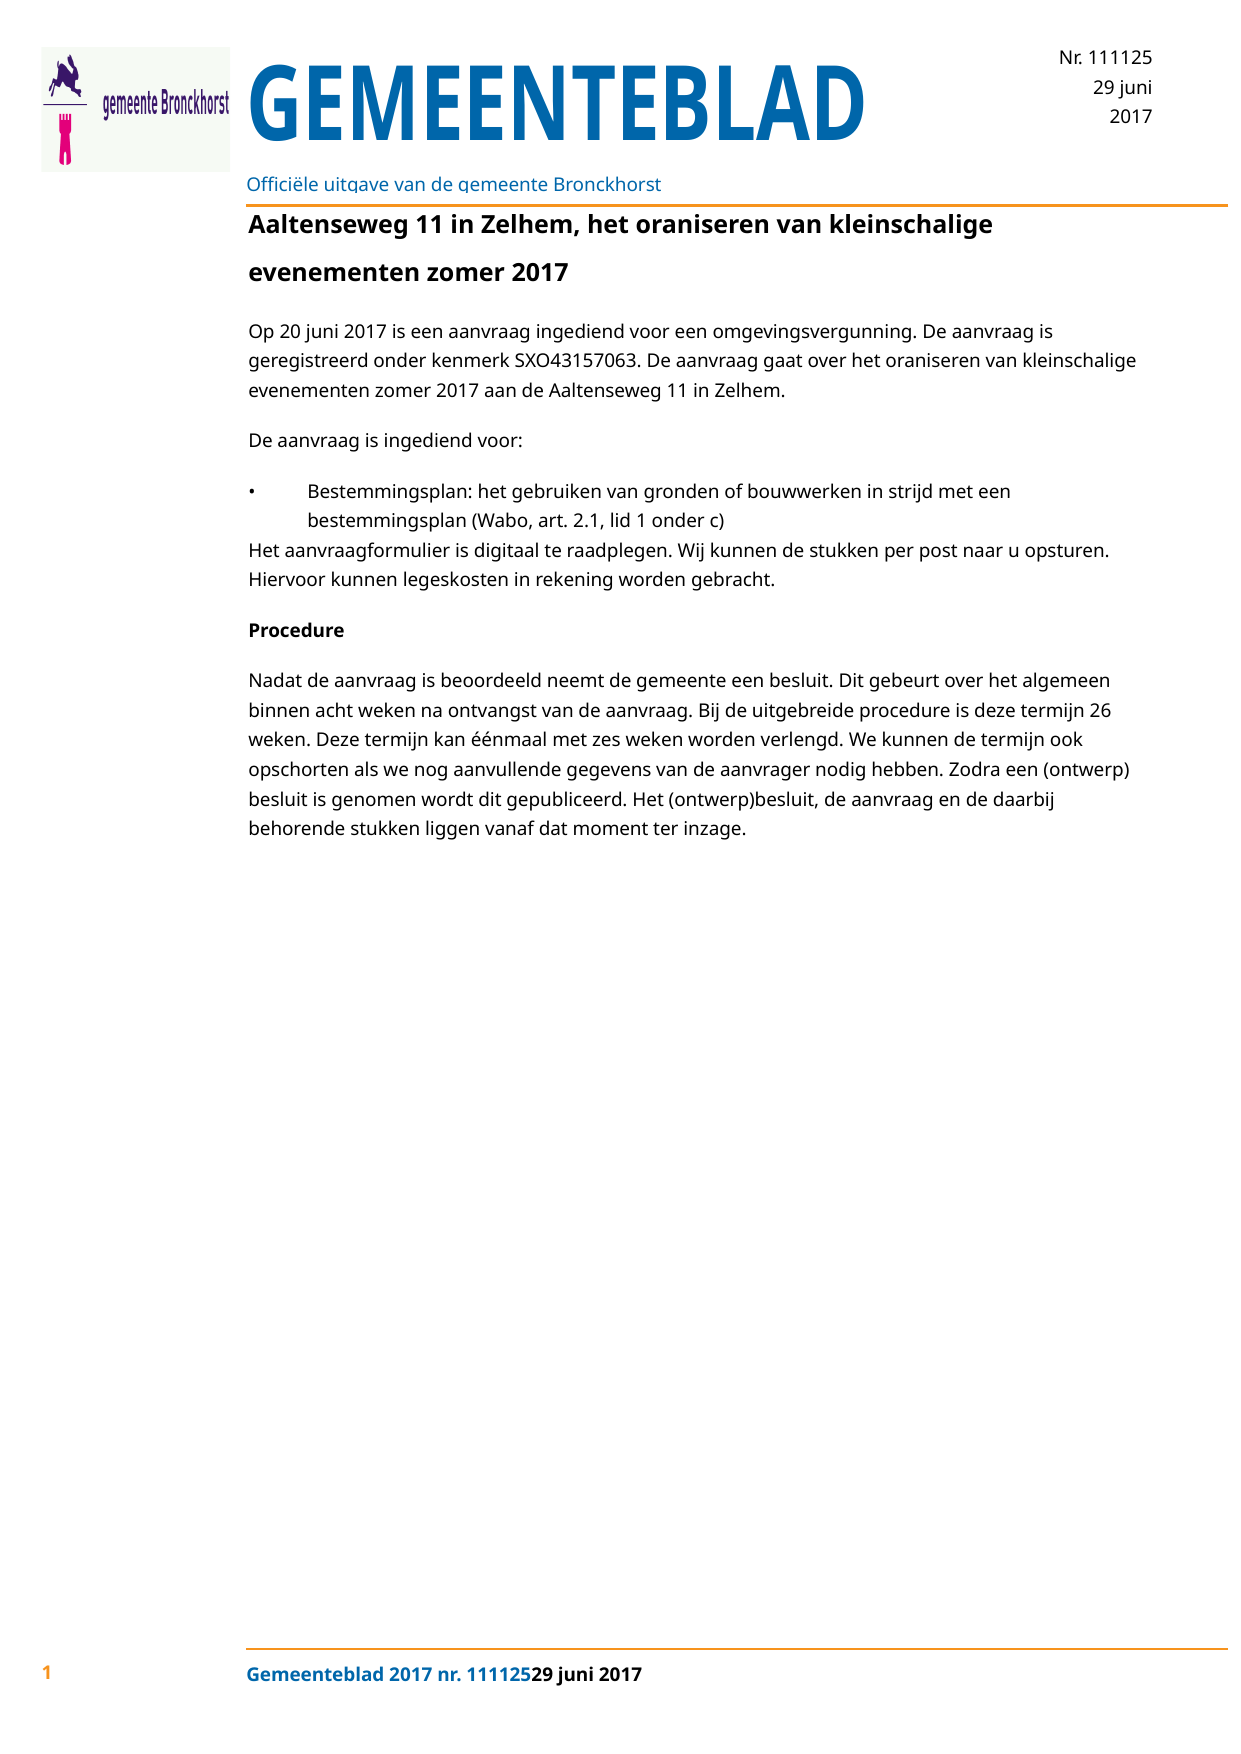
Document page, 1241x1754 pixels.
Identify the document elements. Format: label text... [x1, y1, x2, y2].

text De aanvraag is ingediend voor: [248, 427, 1152, 453]
text Procedure [248, 617, 1152, 643]
list Bestemmingsplan: het gebruiken van gronden of bouwwerken in strijd met een bestemmingsplan (Wabo, art. 2.1, lid 1 onder c) [248, 478, 1152, 533]
text Nadat de aanvraag is beoordeeld neemt de gemeente een besluit. Dit gebeurt over het algemeen binnen acht weken na ontvangst van de aanvraag. Bij de uitgebreide procedure is deze termijn 26 weken. Deze termijn kan éénmaal met zes weken worden verlengd. We kunnen de termijn ook opschorten als we nog aanvullende gegevens van de aanvrager nodig hebben. Zodra een (ontwerp) besluit is genomen wordt dit gepubliceerd. Het (ontwerp)besluit, de aanvraag en de daarbij behorende stukken liggen vanaf dat moment ter inzage. [248, 667, 1152, 841]
text Het aanvraagformulier is digitaal te raadplegen. Wij kunnen de stukken per post naar u opsturen. Hiervoor kunnen legeskosten in rekening worden gebracht. [248, 537, 1152, 592]
text Op 20 juni 2017 is een aanvraag ingediend voor een omgevingsvergunning. De aanvraag is geregistreerd onder kenmerk SXO43157063. De aanvraag gaat over het oraniseren van kleinschalige evenementen zomer 2017 aan de Aaltenseweg 11 in Zelhem. [248, 318, 1152, 403]
text Aaltenseweg 11 in Zelhem, het oraniseren van kleinschalige evenementen zomer 2017 [248, 207, 1152, 288]
picture [41, 47, 231, 172]
